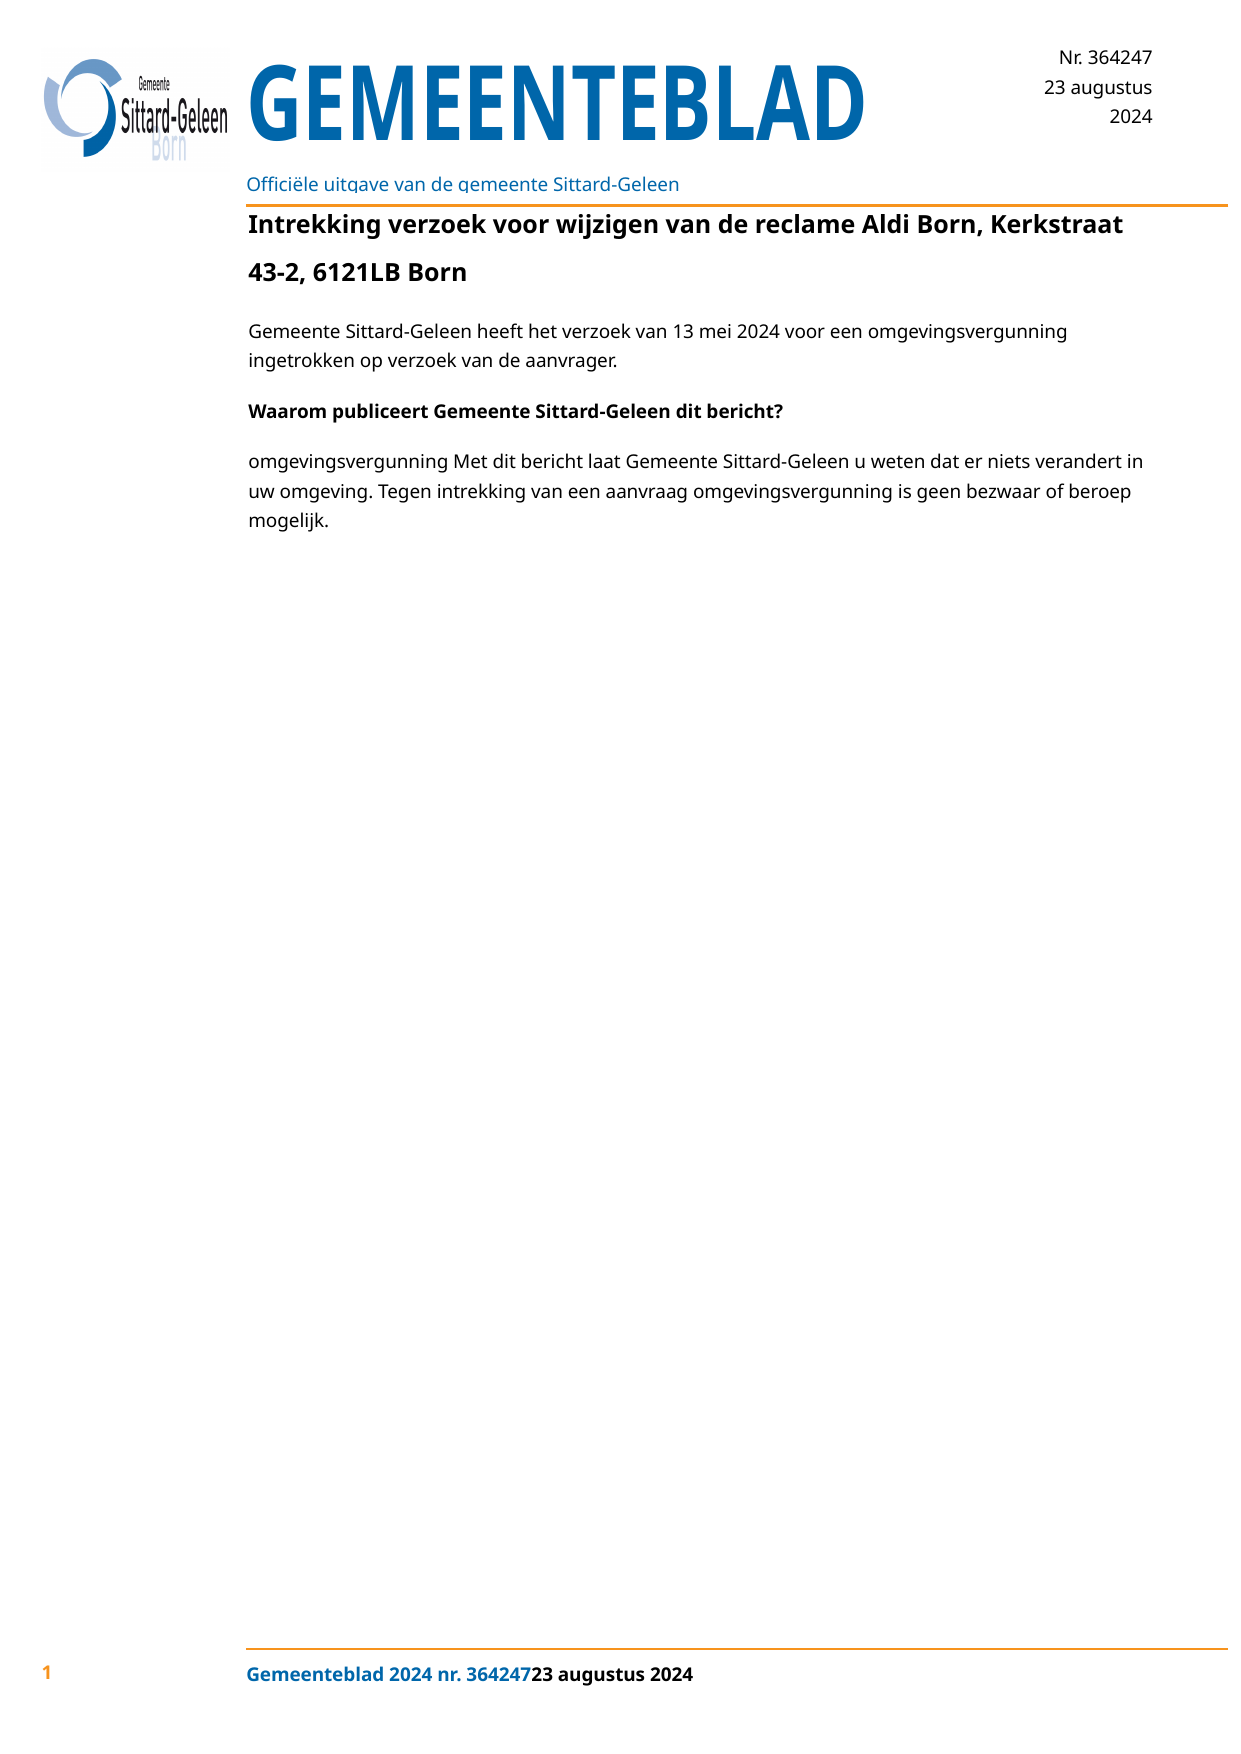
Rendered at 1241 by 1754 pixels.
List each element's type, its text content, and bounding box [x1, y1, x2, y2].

text Intrekking verzoek voor wijzigen van de reclame Aldi Born, Kerkstraat 43-2, 6121LB Born [248, 207, 1152, 288]
text Gemeente Sittard-Geleen heeft het verzoek van 13 mei 2024 voor een omgevingsvergunning ingetrokken op verzoek van de aanvrager. [248, 318, 1152, 373]
text Waarom publiceert Gemeente Sittard-Geleen dit bericht? [248, 398, 1152, 424]
picture [41, 47, 231, 172]
text omgevingsvergunning Met dit bericht laat Gemeente Sittard-Geleen u weten dat er niets verandert in uw omgeving. Tegen intrekking van een aanvraag omgevingsvergunning is geen bezwaar of beroep mogelijk. [248, 448, 1152, 533]
